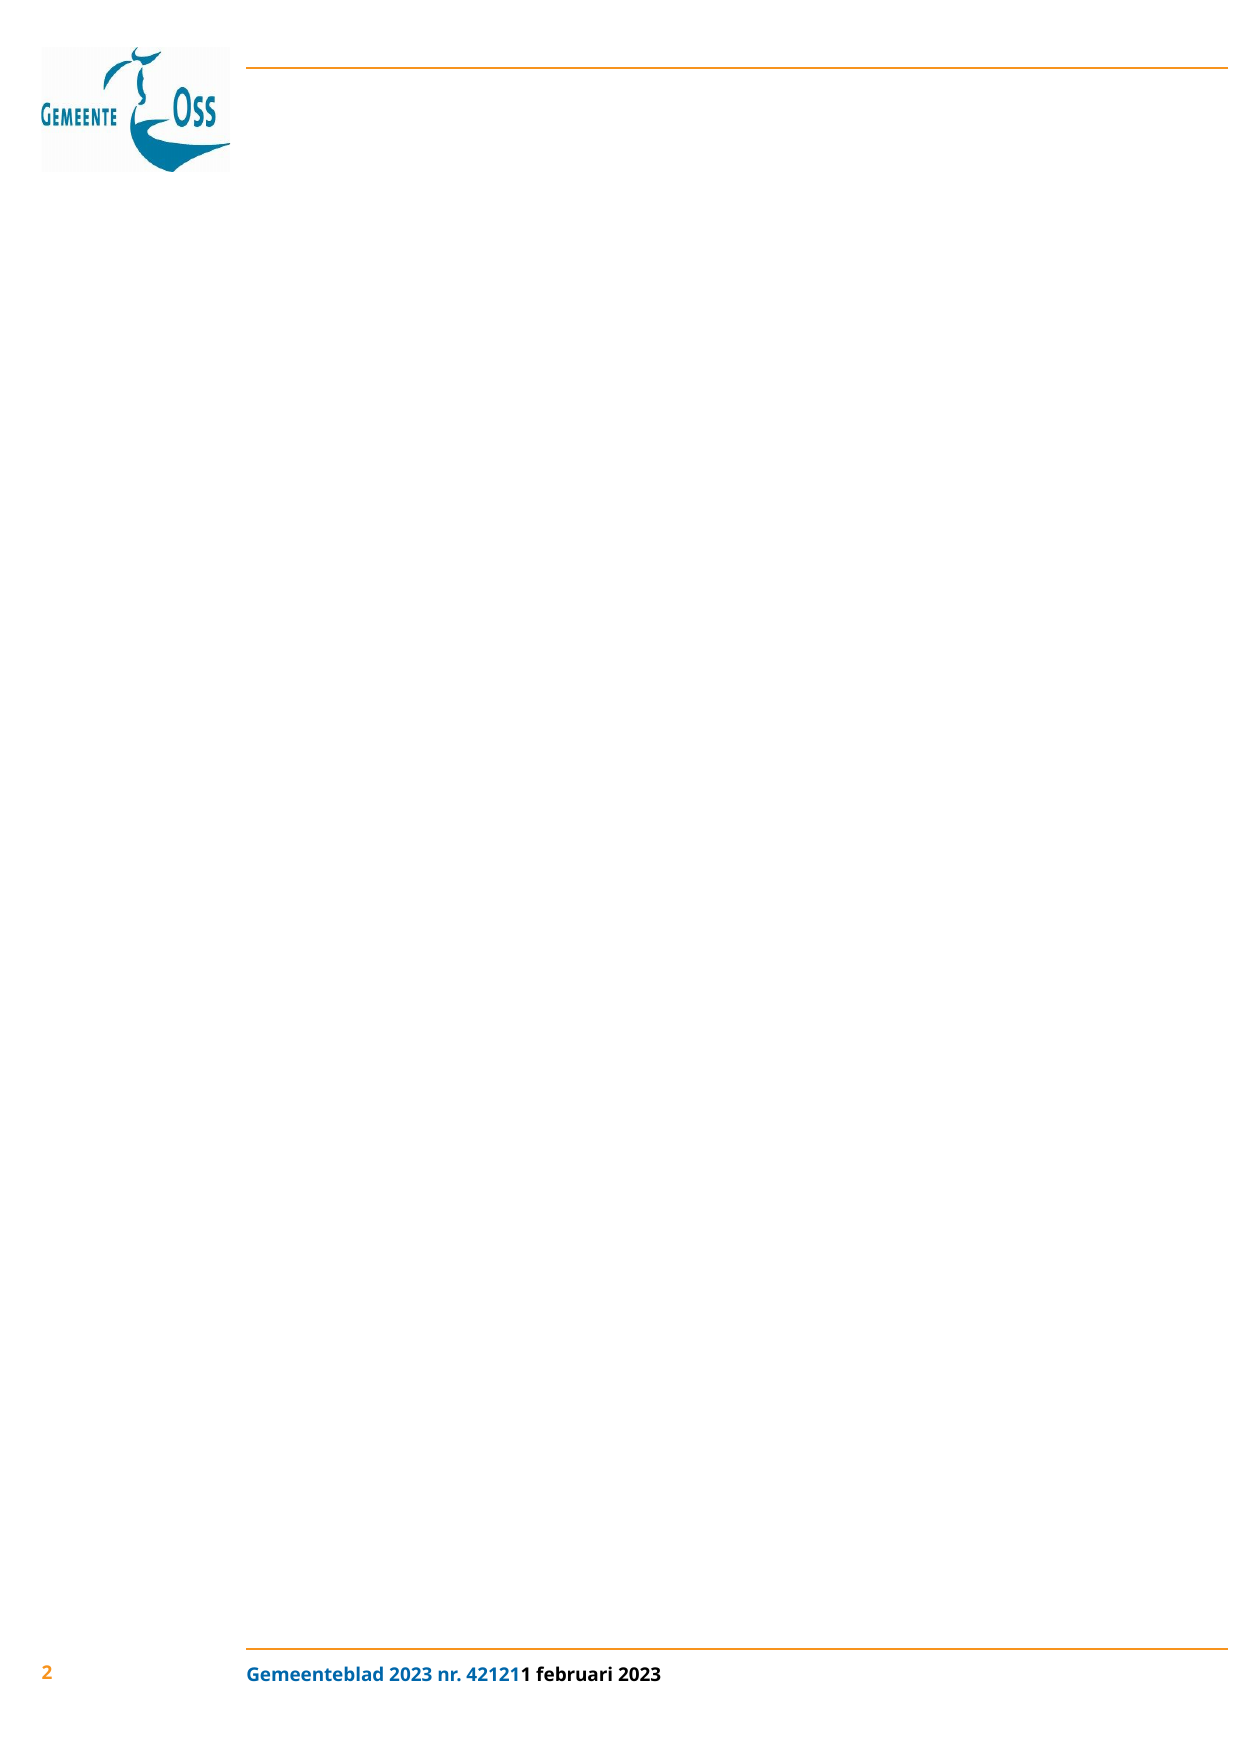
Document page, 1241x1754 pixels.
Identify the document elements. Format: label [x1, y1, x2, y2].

picture [41, 47, 231, 172]
